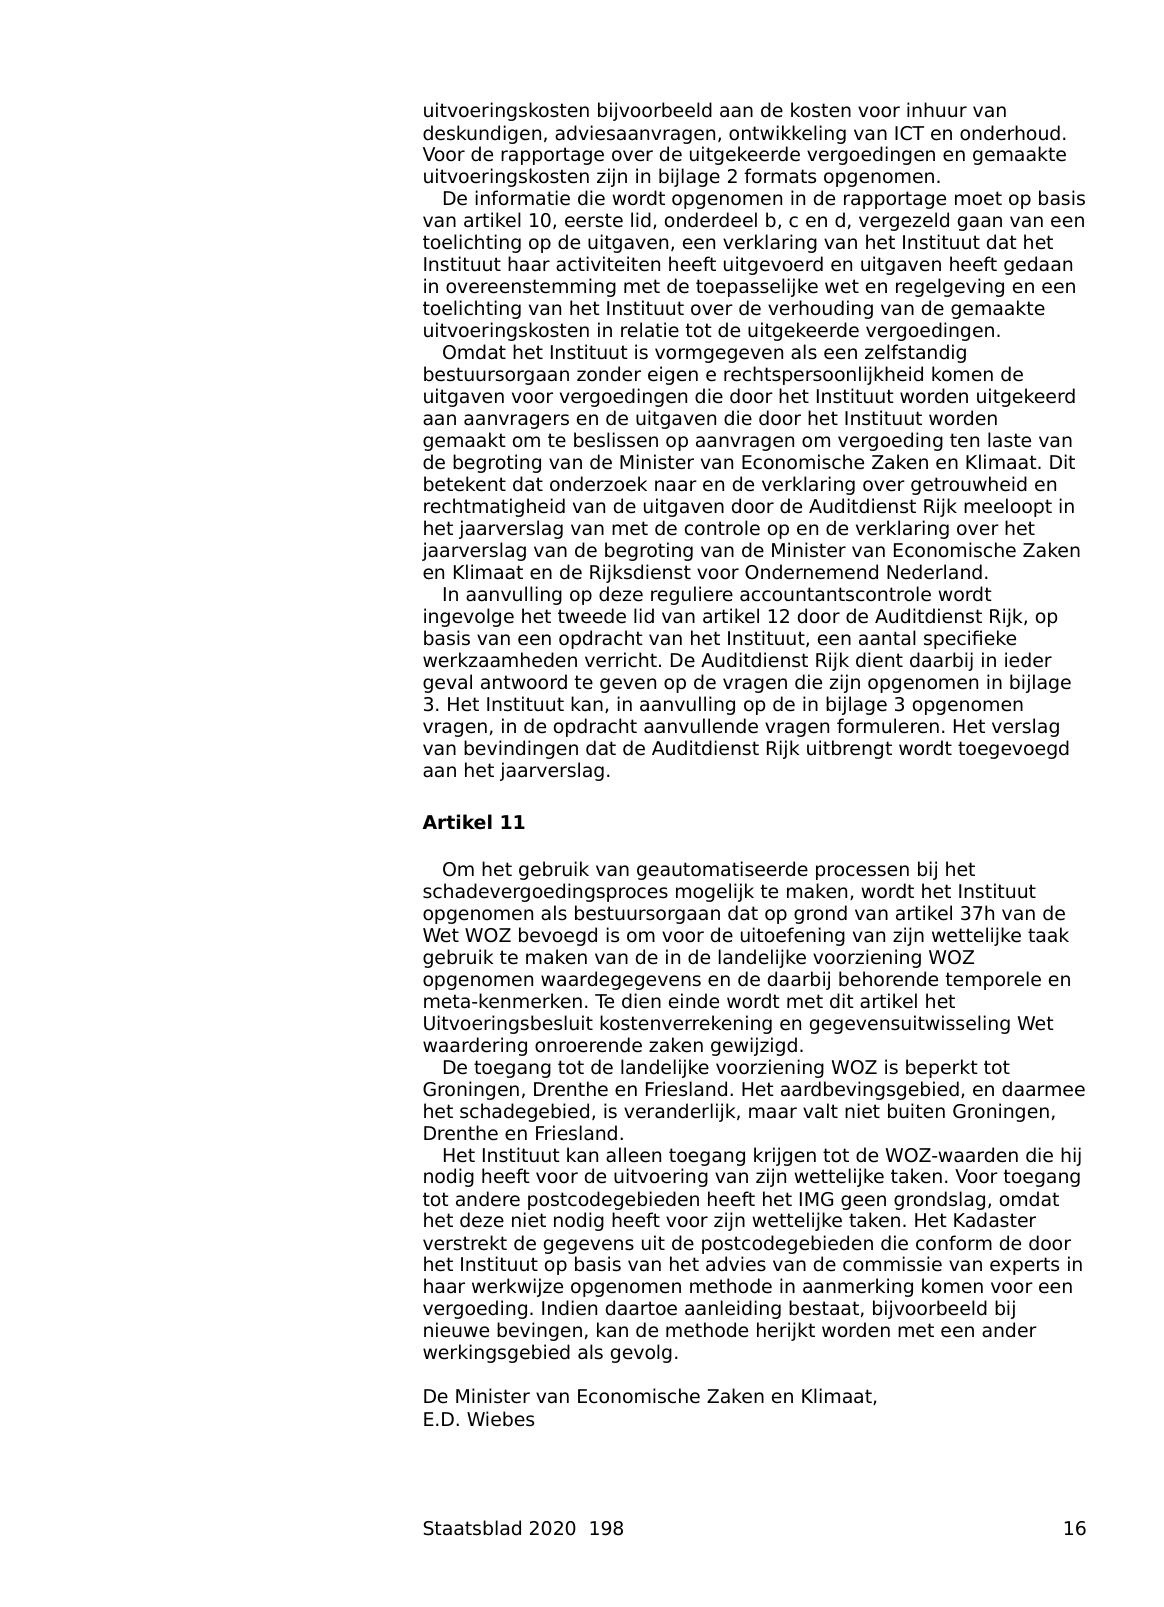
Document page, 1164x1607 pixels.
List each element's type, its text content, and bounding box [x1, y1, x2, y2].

text In aanvulling op deze reguliere accountantscontrole wordt ingevolge het tweede lid van artikel 12 door de Auditdienst Rijk, op basis van een opdracht van het Instituut, een aantal specifieke werkzaamheden verricht. De Auditdienst Rijk dient daarbij in ieder geval antwoord te geven op de vragen die zijn opgenomen in bijlage 3. Het Instituut kan, in aanvulling op de in bijlage 3 opgenomen vragen, in de opdracht aanvullende vragen formuleren. Het verslag van bevindingen dat de Auditdienst Rijk uitbrengt wordt toegevoegd aan het jaarverslag. [422, 584, 1087, 782]
text Omdat het Instituut is vormgegeven als een zelfstandig bestuursorgaan zonder eigen e rechtspersoonlijkheid komen de uitgaven voor vergoedingen die door het Instituut worden uitgekeerd aan aanvragers en de uitgaven die door het Instituut worden gemaakt om te beslissen op aanvragen om vergoeding ten laste van de begroting van de Minister van Economische Zaken en Klimaat. Dit betekent dat onderzoek naar en de verklaring over getrouwheid en rechtmatigheid van de uitgaven door de Auditdienst Rijk meeloopt in het jaarverslag van met de controle op en de verklaring over het jaarverslag van de begroting van de Minister van Economische Zaken en Klimaat en de Rijksdienst voor Ondernemend Nederland. [422, 342, 1087, 584]
text Het Instituut kan alleen toegang krijgen tot de WOZ-waarden die hij nodig heeft voor de uitvoering van zijn wettelijke taken. Voor toegang tot andere postcodegebieden heeft het IMG geen grondslag, omdat het deze niet nodig heeft voor zijn wettelijke taken. Het Kadaster verstrekt de gegevens uit de postcodegebieden die conform de door het Instituut op basis van het advies van de commissie van experts in haar werkwijze opgenomen methode in aanmerking komen voor een vergoeding. Indien daartoe aanleiding bestaat, bijvoorbeeld bij nieuwe bevingen, kan de methode herijkt worden met een ander werkingsgebied als gevolg. [422, 1144, 1087, 1364]
text De informatie die wordt opgenomen in de rapportage moet op basis van artikel 10, eerste lid, onderdeel b, c en d, vergezeld gaan van een toelichting op de uitgaven, een verklaring van het Instituut dat het Instituut haar activiteiten heeft uitgevoerd en uitgaven heeft gedaan in overeenstemming met de toepasselijke wet en regelgeving en een toelichting van het Instituut over de verhouding van de gemaakte uitvoeringskosten in relatie tot de uitgekeerde vergoedingen. [422, 188, 1087, 342]
text uitvoeringskosten bijvoorbeeld aan de kosten voor inhuur van deskundigen, adviesaanvragen, ontwikkeling van ICT en onderhoud. Voor de rapportage over de uitgekeerde vergoedingen en gemaakte uitvoeringskosten zijn in bijlage 2 formats opgenomen. [422, 100, 1087, 188]
text De toegang tot de landelijke voorziening WOZ is beperkt tot Groningen, Drenthe en Friesland. Het aardbevingsgebied, en daarmee het schadegebied, is veranderlijk, maar valt niet buiten Groningen, Drenthe en Friesland. [422, 1057, 1087, 1144]
text Om het gebruik van geautomatiseerde processen bij het schadevergoedingsproces mogelijk te maken, wordt het Instituut opgenomen als bestuursorgaan dat op grond van artikel 37h van de Wet WOZ bevoegd is om voor de uitoefening van zijn wettelijke taak gebruik te maken van de in de landelijke voorziening WOZ opgenomen waardegegevens en de daarbij behorende temporele en meta-kenmerken. Te dien einde wordt met dit artikel het Uitvoeringsbesluit kostenverrekening en gegevensuitwisseling Wet waardering onroerende zaken gewijzigd. [422, 859, 1087, 1057]
text De Minister van Economische Zaken en Klimaat, E.D. Wiebes [422, 1386, 1087, 1430]
subtitle Artikel 11 [422, 812, 1087, 834]
